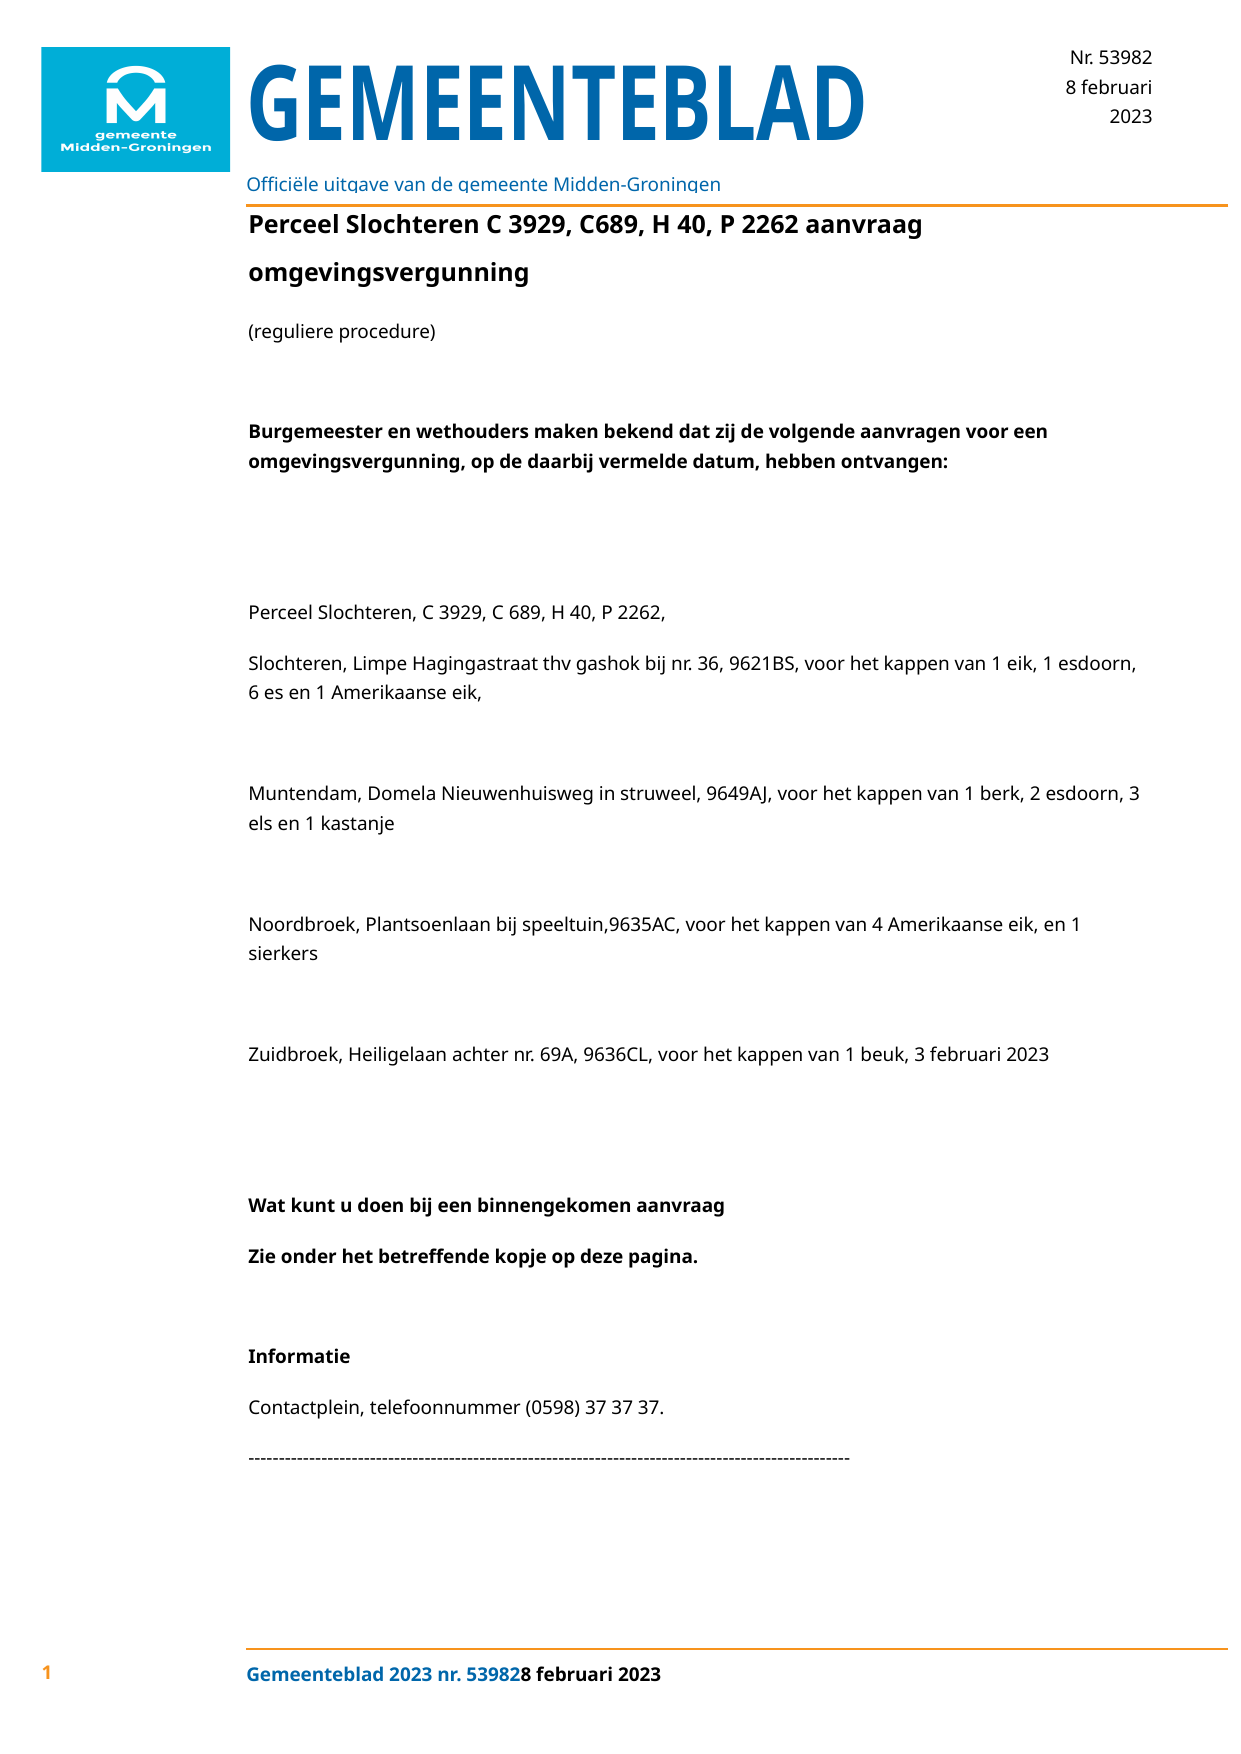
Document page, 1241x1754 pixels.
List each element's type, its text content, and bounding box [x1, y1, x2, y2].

text Zie onder het betreffende kopje op deze pagina. [248, 1243, 1152, 1269]
text Contactplein, telefoonnummer (0598) 37 37 37. [248, 1394, 1152, 1420]
picture [107, 89, 165, 122]
text Wat kunt u doen bij een binnengekomen aanvraag [248, 1192, 1152, 1218]
text Zuidbroek, Heiligelaan achter nr. 69A, 9636CL, voor het kappen van 1 beuk, 3 februari 2023 [248, 1041, 1152, 1067]
text (reguliere procedure) [248, 318, 1152, 344]
text Noordbroek, Plantsoenlaan bij speeltuin,9635AC, voor het kappen van 4 Amerikaanse eik, en 1 sierkers [248, 911, 1152, 966]
text Burgemeester en wethouders maken bekend dat zij de volgende aanvragen voor een omgevingsvergunning, op de daarbij vermelde datum, hebben ontvangen: [248, 419, 1152, 474]
text --------------------------------------------------------------------------------------------------- [248, 1444, 1152, 1470]
picture [184, 146, 190, 153]
text Slochteren, Limpe Hagingastraat thv gashok bij nr. 36, 9621BS, voor het kappen van 1 eik, 1 esdoorn, 6 es en 1 Amerikaanse eik, [248, 650, 1152, 705]
text Perceel Slochteren C 3929, C689, H 40, P 2262 aanvraag omgevingsvergunning [248, 207, 1152, 288]
text Muntendam, Domela Nieuwenhuisweg in struweel, 9649AJ, voor het kappen van 1 berk, 2 esdoorn, 3 els en 1 kastanje [248, 780, 1152, 836]
text Perceel Slochteren, C 3929, C 689, H 40, P 2262, [248, 599, 1152, 625]
picture [108, 66, 164, 82]
text Informatie [248, 1344, 1152, 1369]
